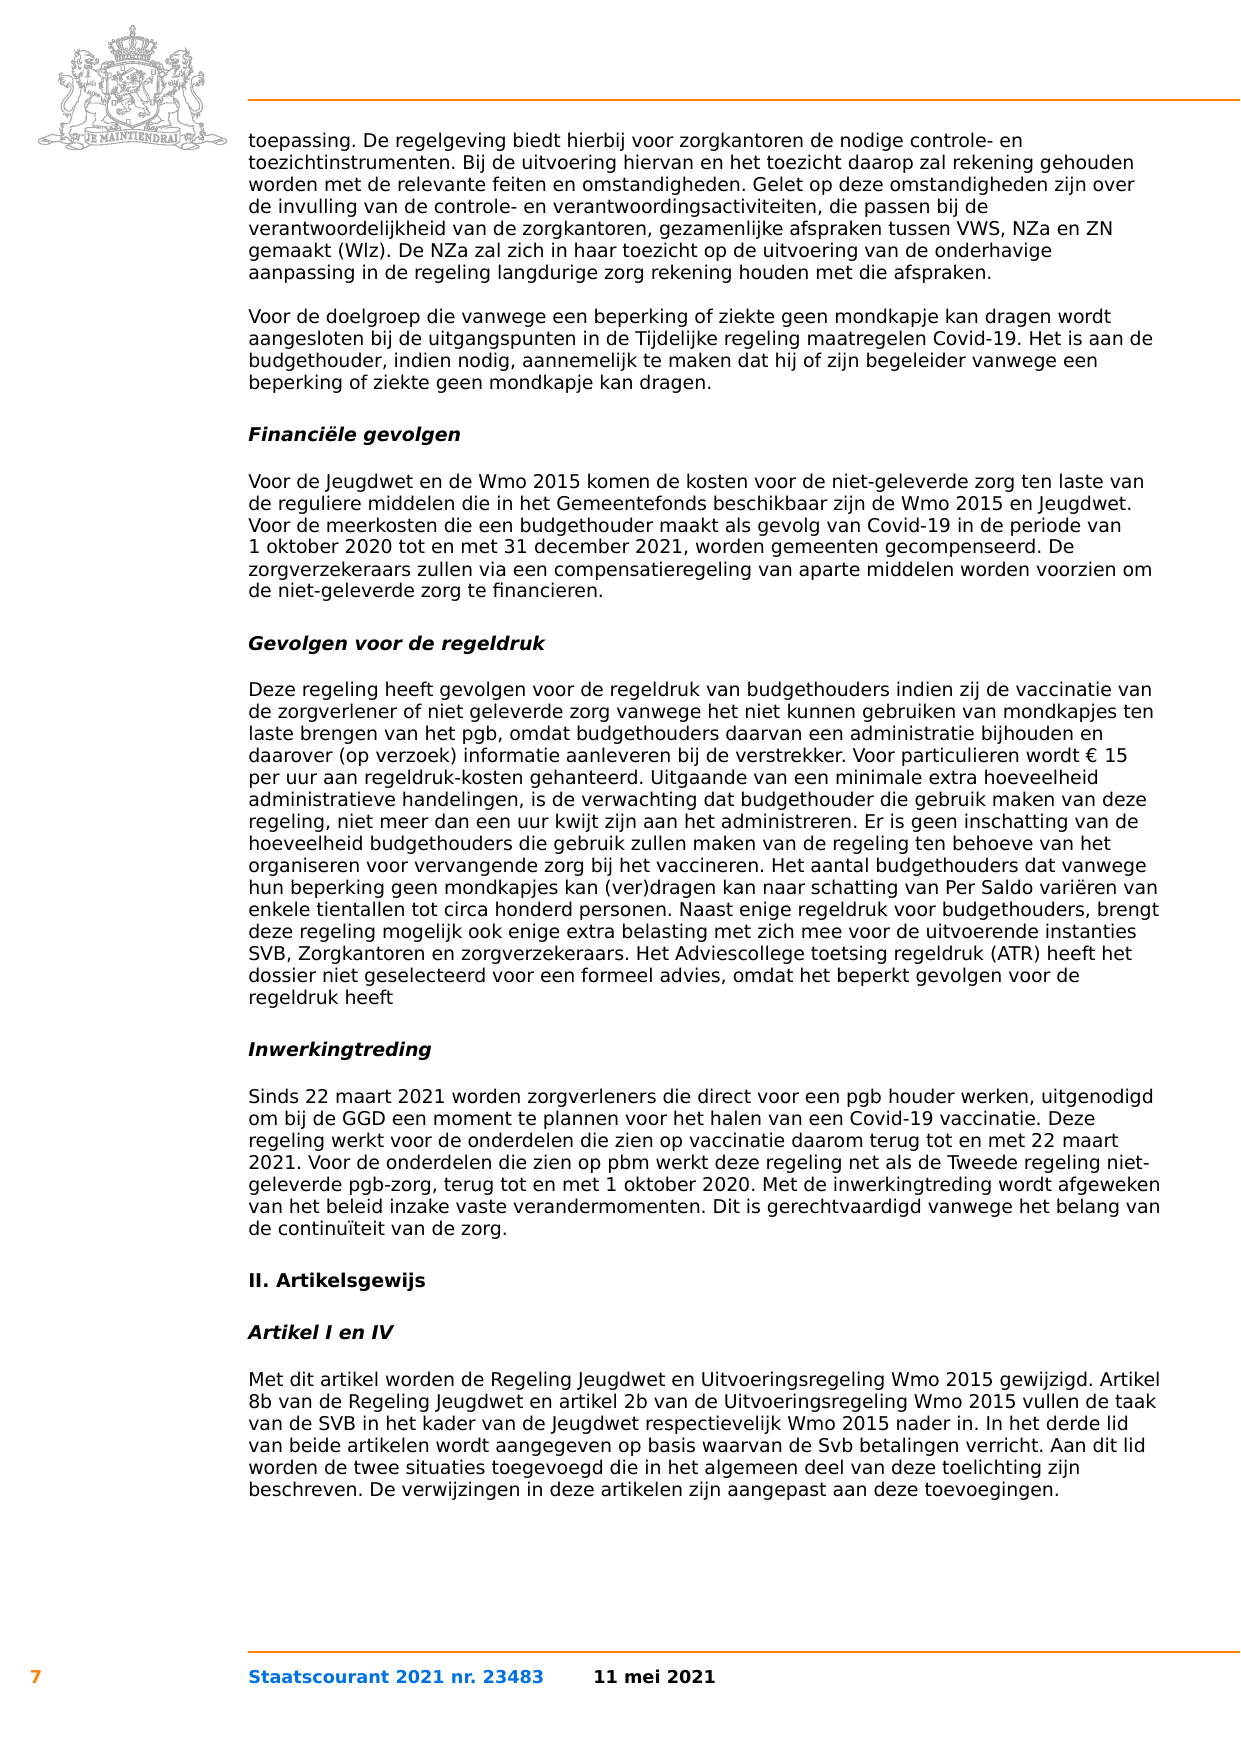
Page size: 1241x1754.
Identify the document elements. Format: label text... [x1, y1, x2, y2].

text Sinds 22 maart 2021 worden zorgverleners die direct voor een pgb houder werken, uitgenodigd om bij de GGD een moment te plannen voor het halen van een Covid-19 vaccinatie. Deze regeling werkt voor de onderdelen die zien op vaccinatie daarom terug tot en met 22 maart 2021. Voor de onderdelen die zien op pbm werkt deze regeling net als de Tweede regeling niet-geleverde pgb-zorg, terug tot en met 1 oktober 2020. Met de inwerkingtreding wordt afgeweken van het beleid inzake vaste verandermomenten. Dit is gerechtvaardigd vanwege het belang van de continuïteit van de zorg. [248, 1086, 1163, 1240]
subtitle II. Artikelsgewijs [248, 1270, 1163, 1292]
subtitle Inwerkingtreding [248, 1039, 1163, 1061]
text Met dit artikel worden de Regeling Jeugdwet en Uitvoeringsregeling Wmo 2015 gewijzigd. Artikel 8b van de Regeling Jeugdwet en artikel 2b van de Uitvoeringsregeling Wmo 2015 vullen de taak van de SVB in het kader van de Jeugdwet respectievelijk Wmo 2015 nader in. In het derde lid van beide artikelen wordt aangegeven op basis waarvan de Svb betalingen verricht. Aan dit lid worden de twee situaties toegevoegd die in het algemeen deel van deze toelichting zijn beschreven. De verwijzingen in deze artikelen zijn aangepast aan deze toevoegingen. [248, 1369, 1163, 1501]
text Voor de Jeugdwet en de Wmo 2015 komen de kosten voor de niet-geleverde zorg ten laste van de reguliere middelen die in het Gemeentefonds beschikbaar zijn de Wmo 2015 en Jeugdwet. Voor de meerkosten die een budgethouder maakt als gevolg van Covid-19 in de periode van 1 oktober 2020 tot en met 31 december 2021, worden gemeenten gecompenseerd. De zorgverzekeraars zullen via een compensatieregeling van aparte middelen worden voorzien om de niet-geleverde zorg te financieren. [248, 471, 1163, 602]
text Voor de doelgroep die vanwege een beperking of ziekte geen mondkapje kan dragen wordt aangesloten bij de uitgangspunten in de Tijdelijke regeling maatregelen Covid-19. Het is aan de budgethouder, indien nodig, aannemelijk te maken dat hij of zijn begeleider vanwege een beperking of ziekte geen mondkapje kan dragen. [248, 306, 1163, 393]
subtitle Artikel I en IV [248, 1322, 1163, 1344]
picture [38, 25, 227, 150]
subtitle Gevolgen voor de regeldruk [248, 632, 1163, 654]
text toepassing. De regelgeving biedt hierbij voor zorgkantoren de nodige controle- en toezichtinstrumenten. Bij de uitvoering hiervan en het toezicht daarop zal rekening gehouden worden met de relevante feiten en omstandigheden. Gelet op deze omstandigheden zijn over de invulling van de controle- en verantwoordingsactiviteiten, die passen bij de verantwoordelijkheid van de zorgkantoren, gezamenlijke afspraken tussen VWS, NZa en ZN gemaakt (Wlz). De NZa zal zich in haar toezicht op de uitvoering van de onderhavige aanpassing in de regeling langdurige zorg rekening houden met die afspraken. [248, 130, 1163, 284]
subtitle Financiële gevolgen [248, 423, 1163, 446]
text Deze regeling heeft gevolgen voor de regeldruk van budgethouders indien zij de vaccinatie van de zorgverlener of niet geleverde zorg vanwege het niet kunnen gebruiken van mondkapjes ten laste brengen van het pgb, omdat budgethouders daarvan een administratie bijhouden en daarover (op verzoek) informatie aanleveren bij de verstrekker. Voor particulieren wordt € 15 per uur aan regeldruk-kosten gehanteerd. Uitgaande van een minimale extra hoeveelheid administratieve handelingen, is de verwachting dat budgethouder die gebruik maken van deze regeling, niet meer dan een uur kwijt zijn aan het administreren. Er is geen inschatting van de hoeveelheid budgethouders die gebruik zullen maken van de regeling ten behoeve van het organiseren voor vervangende zorg bij het vaccineren. Het aantal budgethouders dat vanwege hun beperking geen mondkapjes kan (ver)dragen kan naar schatting van Per Saldo variëren van enkele tientallen tot circa honderd personen. Naast enige regeldruk voor budgethouders, brengt deze regeling mogelijk ook enige extra belasting met zich mee voor de uitvoerende instanties SVB, Zorgkantoren en zorgverzekeraars. Het Adviescollege toetsing regeldruk (ATR) heeft het dossier niet geselecteerd voor een formeel advies, omdat het beperkt gevolgen voor de regeldruk heeft [248, 679, 1163, 1009]
